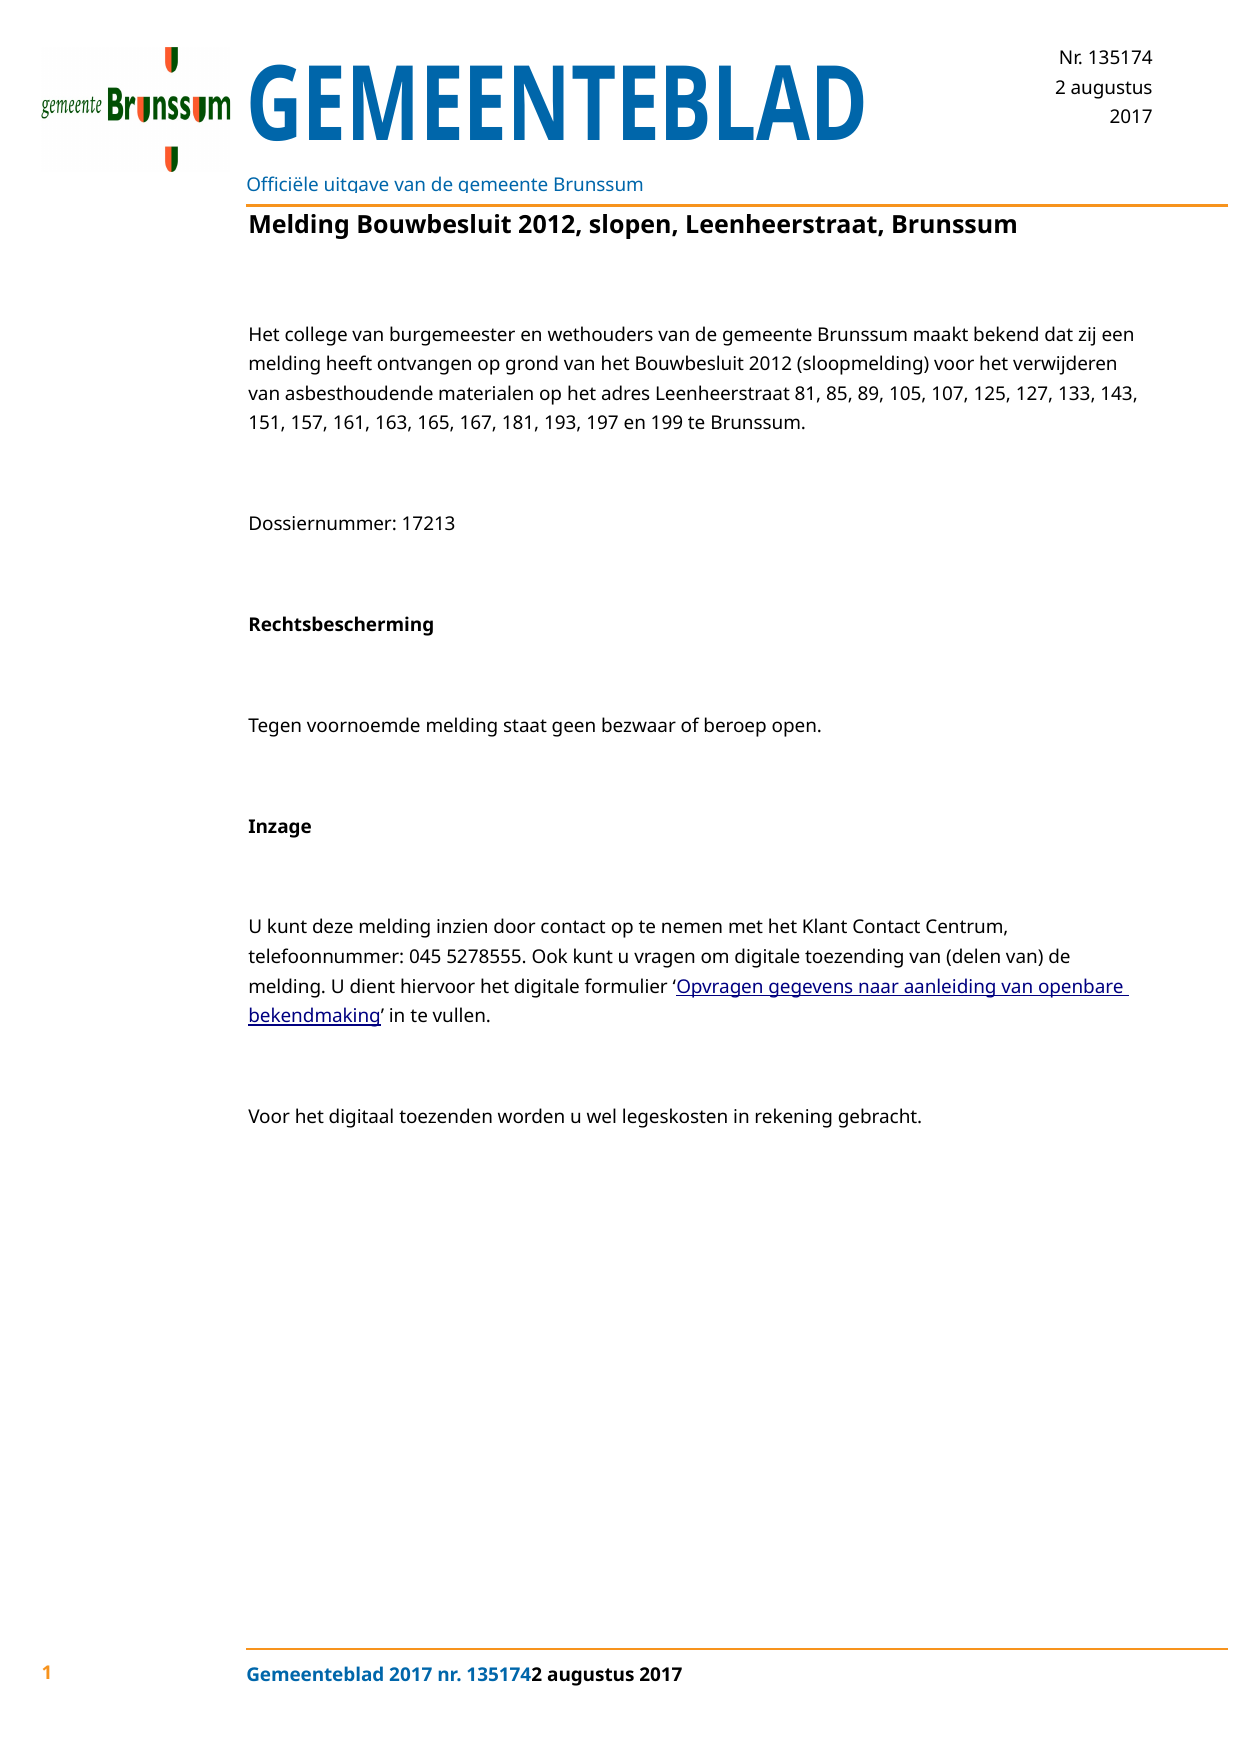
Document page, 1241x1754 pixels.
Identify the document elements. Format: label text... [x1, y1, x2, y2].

text Dossiernummer: 17213 [248, 510, 1152, 536]
text Inzage [248, 813, 1152, 838]
text Tegen voornoemde melding staat geen bezwaar of beroep open. [248, 712, 1152, 738]
text U kunt deze melding inzien door contact op te nemen met het Klant Contact Centrum, telefoonnummer: 045 5278555. Ook kunt u vragen om digitale toezending van (delen van) de melding. U dient hiervoor het digitale formulier ‘Opvragen gegevens naar aanleiding van openbare bekendmaking’ in te vullen. [248, 914, 1152, 1028]
text Melding Bouwbesluit 2012, slopen, Leenheerstraat, Brunssum [248, 207, 1152, 241]
text Het college van burgemeester en wethouders van de gemeente Brunssum maakt bekend dat zij een melding heeft ontvangen op grond van het Bouwbesluit 2012 (sloopmelding) voor het verwijderen van asbesthoudende materialen op het adres Leenheerstraat 81, 85, 89, 105, 107, 125, 127, 133, 143, 151, 157, 161, 163, 165, 167, 181, 193, 197 en 199 te Brunssum. [248, 321, 1152, 435]
text Rechtsbescherming [248, 611, 1152, 637]
text Voor het digitaal toezenden worden u wel legeskosten in rekening gebracht. [248, 1103, 1152, 1129]
picture [41, 47, 231, 172]
